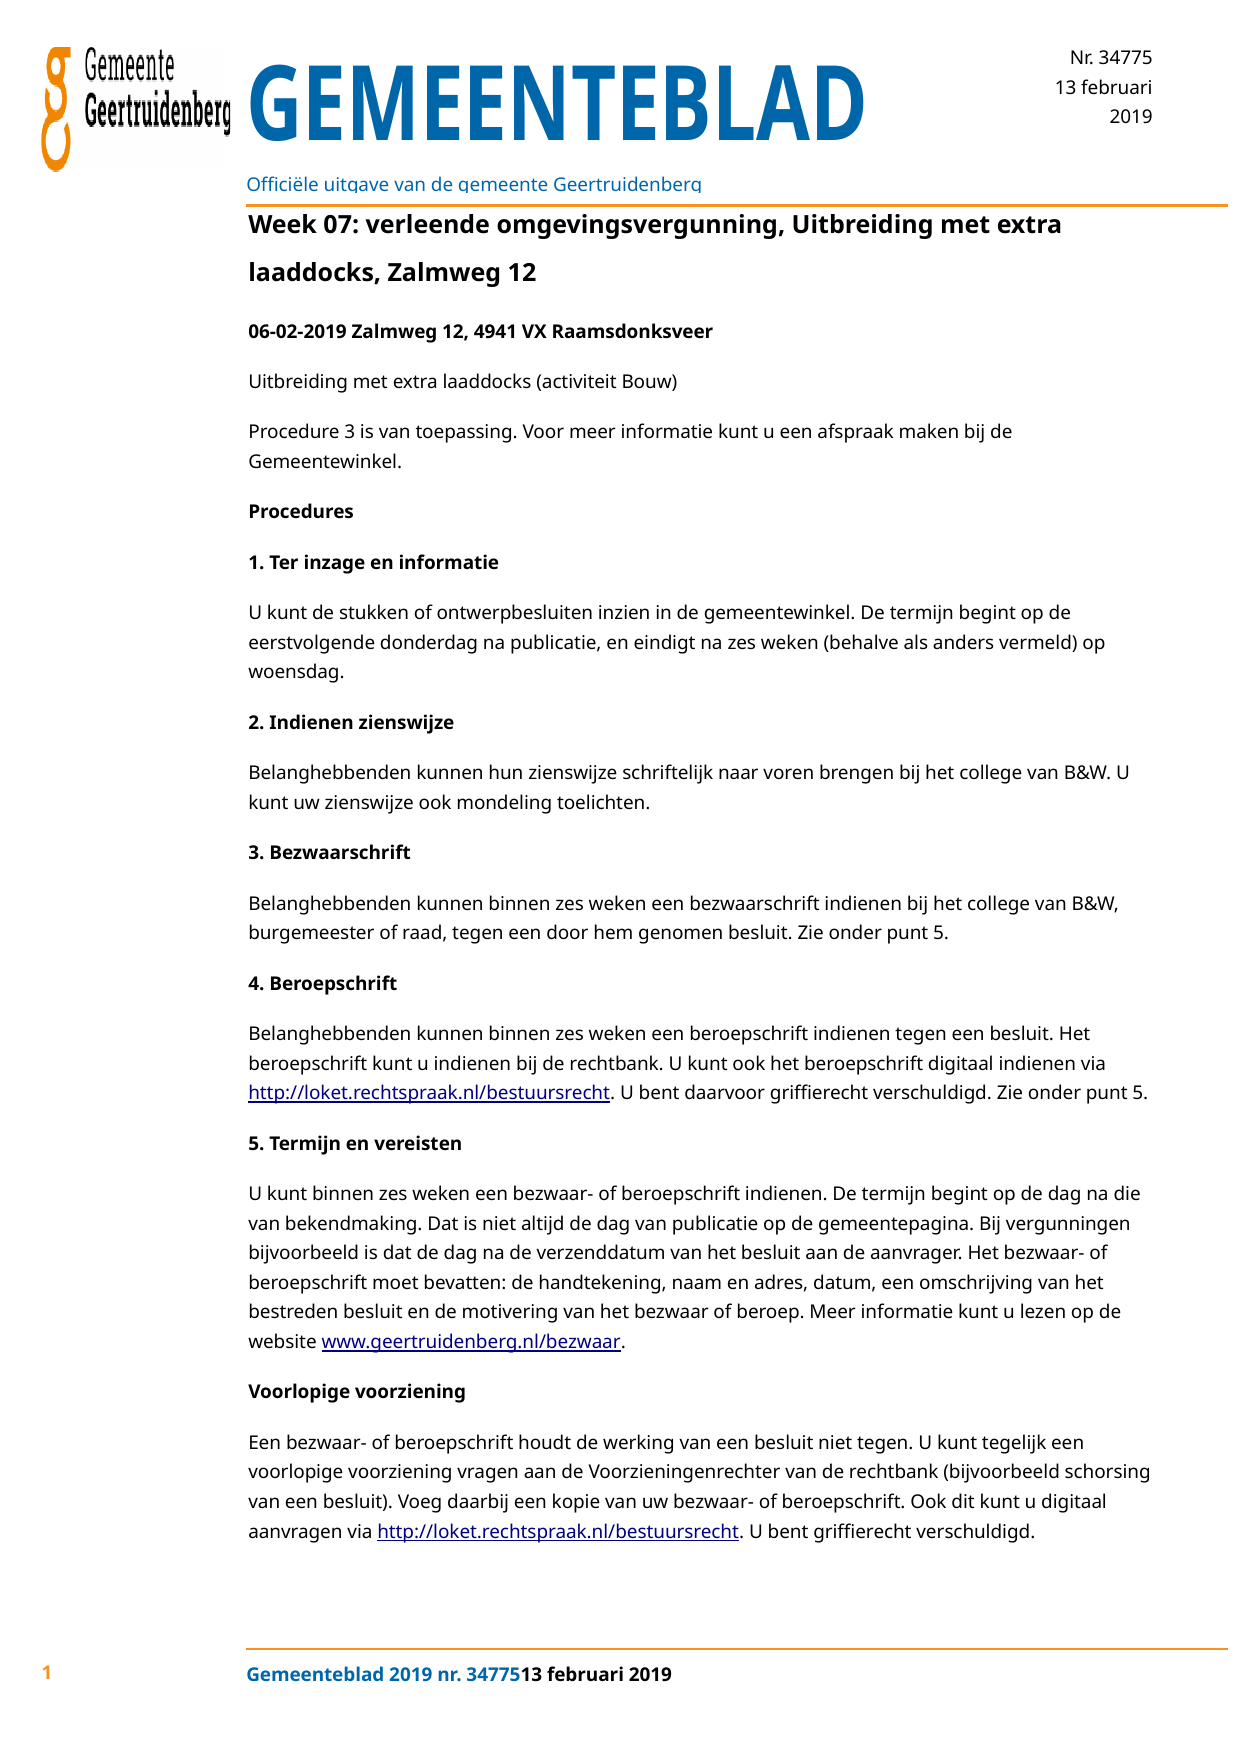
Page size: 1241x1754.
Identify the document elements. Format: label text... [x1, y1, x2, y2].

picture [41, 47, 231, 172]
text 06-02-2019 Zalmweg 12, 4941 VX Raamsdonksveer [248, 318, 1152, 344]
text 1. Ter inzage en informatie [248, 549, 1152, 575]
text Belanghebbenden kunnen binnen zes weken een bezwaarschrift indienen bij het college van B&W, burgemeester of raad, tegen een door hem genomen besluit. Zie onder punt 5. [248, 890, 1152, 945]
text Een bezwaar- of beroepschrift houdt de werking van een besluit niet tegen. U kunt tegelijk een voorlopige voorziening vragen aan de Voorzieningenrechter van de rechtbank (bijvoorbeeld schorsing van een besluit). Voeg daarbij een kopie van uw bezwaar- of beroepschrift. Ook dit kunt u digitaal aanvragen via http://loket.rechtspraak.nl/bestuursrecht. U bent griffierecht verschuldigd. [248, 1429, 1152, 1544]
text U kunt binnen zes weken een bezwaar- of beroepschrift indienen. De termijn begint op de dag na die van bekendmaking. Dat is niet altijd de dag van publicatie op de gemeentepagina. Bij vergunningen bijvoorbeeld is dat de dag na de verzenddatum van het besluit aan de aanvrager. Het bezwaar- of beroepschrift moet bevatten: de handtekening, naam en adres, datum, een omschrijving van het bestreden besluit en de motivering van het bezwaar of beroep. Meer informatie kunt u lezen op de website www.geertruidenberg.nl/bezwaar. [248, 1180, 1152, 1354]
text 5. Termijn en vereisten [248, 1130, 1152, 1156]
text Belanghebbenden kunnen hun zienswijze schriftelijk naar voren brengen bij het college van B&W. U kunt uw zienswijze ook mondeling toelichten. [248, 759, 1152, 815]
text Belanghebbenden kunnen binnen zes weken een beroepschrift indienen tegen een besluit. Het beroepschrift kunt u indienen bij de rechtbank. U kunt ook het beroepschrift digitaal indienen via http://loket.rechtspraak.nl/bestuursrecht. U bent daarvoor griffierecht verschuldigd. Zie onder punt 5. [248, 1020, 1152, 1105]
text 2. Indienen zienswijze [248, 709, 1152, 735]
text Voorlopige voorziening [248, 1379, 1152, 1404]
text 4. Beroepschrift [248, 970, 1152, 996]
text Procedures [248, 499, 1152, 524]
text Week 07: verleende omgevingsvergunning, Uitbreiding met extra laaddocks, Zalmweg 12 [248, 207, 1152, 288]
text Procedure 3 is van toepassing. Voor meer informatie kunt u een afspraak maken bij de Gemeentewinkel. [248, 419, 1152, 474]
text 3. Bezwaarschrift [248, 839, 1152, 865]
text U kunt de stukken of ontwerpbesluiten inzien in de gemeentewinkel. De termijn begint op de eerstvolgende donderdag na publicatie, en eindigt na zes weken (behalve als anders vermeld) op woensdag. [248, 599, 1152, 684]
text Uitbreiding met extra laaddocks (activiteit Bouw) [248, 368, 1152, 394]
